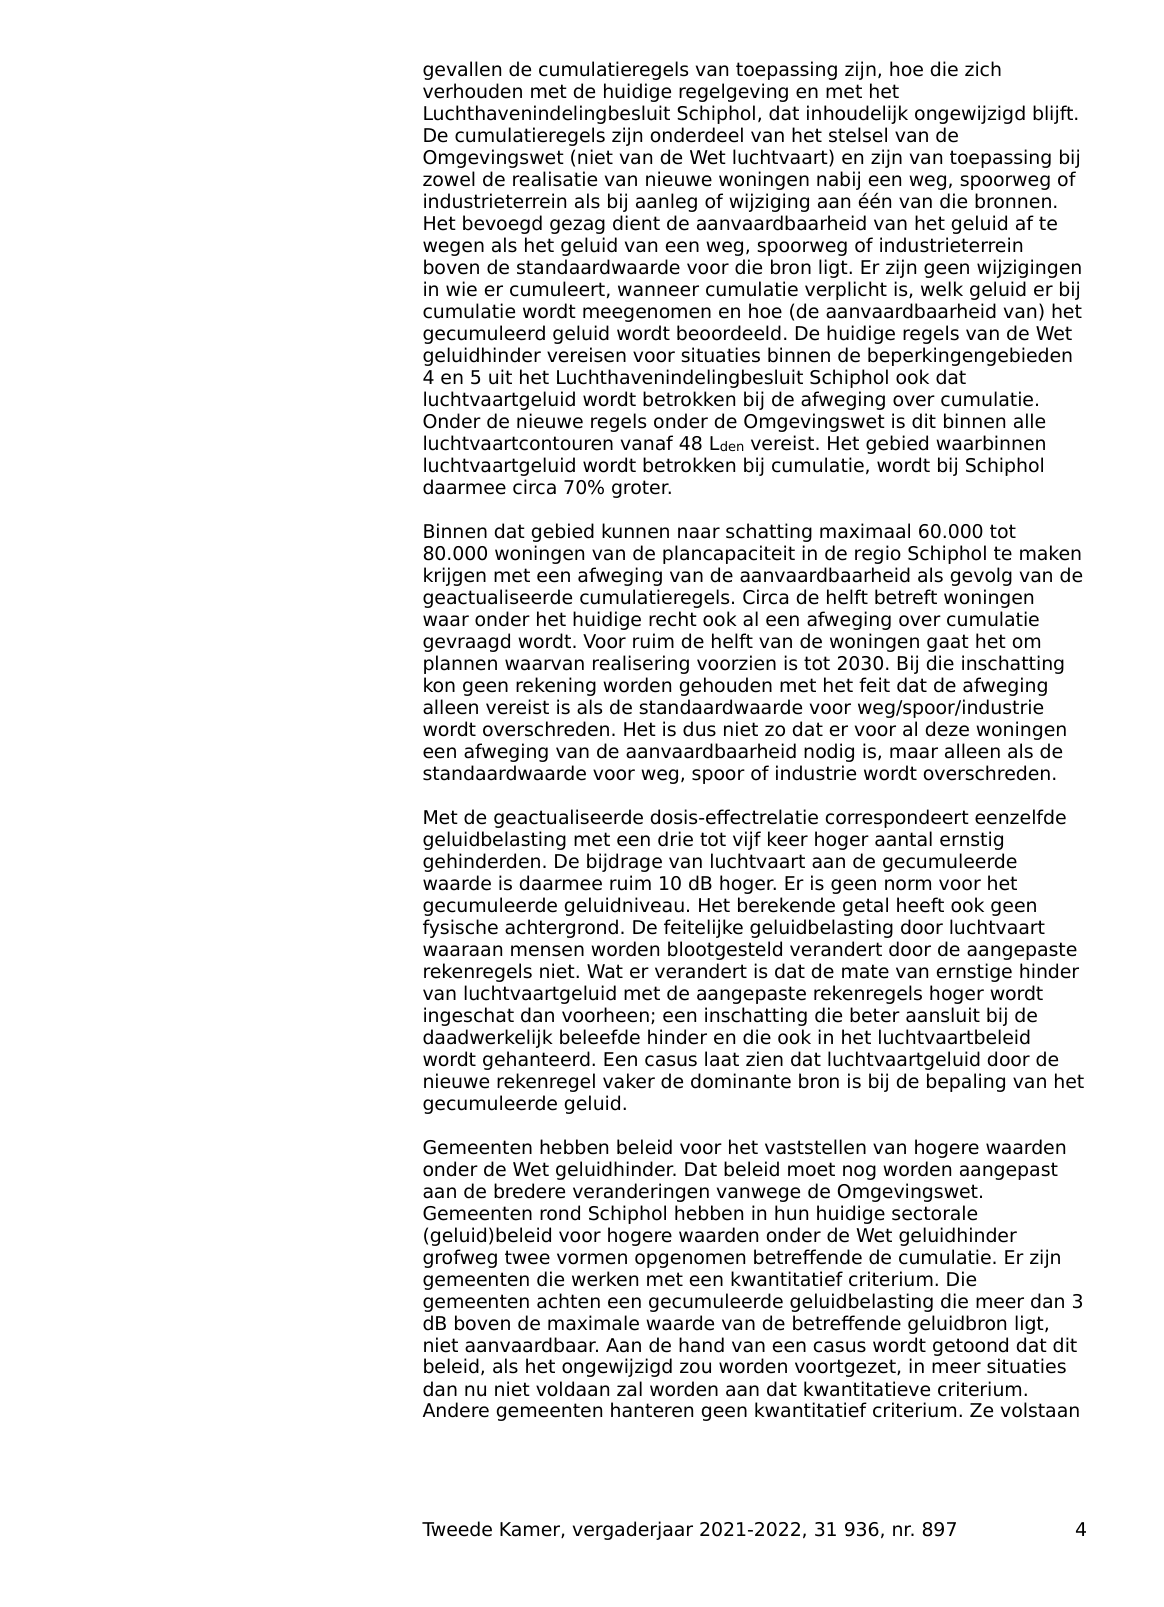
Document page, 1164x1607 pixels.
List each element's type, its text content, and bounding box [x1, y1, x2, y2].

text gevallen de cumulatieregels van toepassing zijn, hoe die zich verhouden met de huidige regelgeving en met het Luchthavenindelingbesluit Schiphol, dat inhoudelijk ongewijzigd blijft. De cumulatieregels zijn onderdeel van het stelsel van de Omgevingswet (niet van de Wet luchtvaart) en zijn van toepassing bij zowel de realisatie van nieuwe woningen nabij een weg, spoorweg of industrieterrein als bij aanleg of wijziging aan één van die bronnen. Het bevoegd gezag dient de aanvaardbaarheid van het geluid af te wegen als het geluid van een weg, spoorweg of industrieterrein boven de standaardwaarde voor die bron ligt. Er zijn geen wijzigingen in wie er cumuleert, wanneer cumulatie verplicht is, welk geluid er bij cumulatie wordt meegenomen en hoe (de aanvaardbaarheid van) het gecumuleerd geluid wordt beoordeeld. De huidige regels van de Wet geluidhinder vereisen voor situaties binnen de beperkingengebieden 4 en 5 uit het Luchthavenindelingbesluit Schiphol ook dat luchtvaartgeluid wordt betrokken bij de afweging over cumulatie. Onder de nieuwe regels onder de Omgevingswet is dit binnen alle luchtvaartcontouren vanaf 48 Lden vereist. Het gebied waarbinnen luchtvaartgeluid wordt betrokken bij cumulatie, wordt bij Schiphol daarmee circa 70% groter. [422, 59, 1087, 499]
text Gemeenten hebben beleid voor het vaststellen van hogere waarden onder de Wet geluidhinder. Dat beleid moet nog worden aangepast aan de bredere veranderingen vanwege de Omgevingswet. Gemeenten rond Schiphol hebben in hun huidige sectorale (geluid)beleid voor hogere waarden onder de Wet geluidhinder grofweg twee vormen opgenomen betreffende de cumulatie. Er zijn gemeenten die werken met een kwantitatief criterium. Die gemeenten achten een gecumuleerde geluidbelasting die meer dan 3 dB boven de maximale waarde van de betreffende geluidbron ligt, niet aanvaardbaar. Aan de hand van een casus wordt getoond dat dit beleid, als het ongewijzigd zou worden voortgezet, in meer situaties dan nu niet voldaan zal worden aan dat kwantitatieve criterium. Andere gemeenten hanteren geen kwantitatief criterium. Ze volstaan [422, 1137, 1087, 1422]
text Met de geactualiseerde dosis-effectrelatie correspondeert eenzelfde geluidbelasting met een drie tot vijf keer hoger aantal ernstig gehinderden. De bijdrage van luchtvaart aan de gecumuleerde waarde is daarmee ruim 10 dB hoger. Er is geen norm voor het gecumuleerde geluidniveau. Het berekende getal heeft ook geen fysische achtergrond. De feitelijke geluidbelasting door luchtvaart waaraan mensen worden blootgesteld verandert door de aangepaste rekenregels niet. Wat er verandert is dat de mate van ernstige hinder van luchtvaartgeluid met de aangepaste rekenregels hoger wordt ingeschat dan voorheen; een inschatting die beter aansluit bij de daadwerkelijk beleefde hinder en die ook in het luchtvaartbeleid wordt gehanteerd. Een casus laat zien dat luchtvaartgeluid door de nieuwe rekenregel vaker de dominante bron is bij de bepaling van het gecumuleerde geluid. [422, 807, 1087, 1114]
text Binnen dat gebied kunnen naar schatting maximaal 60.000 tot 80.000 woningen van de plancapaciteit in de regio Schiphol te maken krijgen met een afweging van de aanvaardbaarheid als gevolg van de geactualiseerde cumulatieregels. Circa de helft betreft woningen waar onder het huidige recht ook al een afweging over cumulatie gevraagd wordt. Voor ruim de helft van de woningen gaat het om plannen waarvan realisering voorzien is tot 2030. Bij die inschatting kon geen rekening worden gehouden met het feit dat de afweging alleen vereist is als de standaardwaarde voor weg/spoor/industrie wordt overschreden. Het is dus niet zo dat er voor al deze woningen een afweging van de aanvaardbaarheid nodig is, maar alleen als de standaardwaarde voor weg, spoor of industrie wordt overschreden. [422, 521, 1087, 784]
